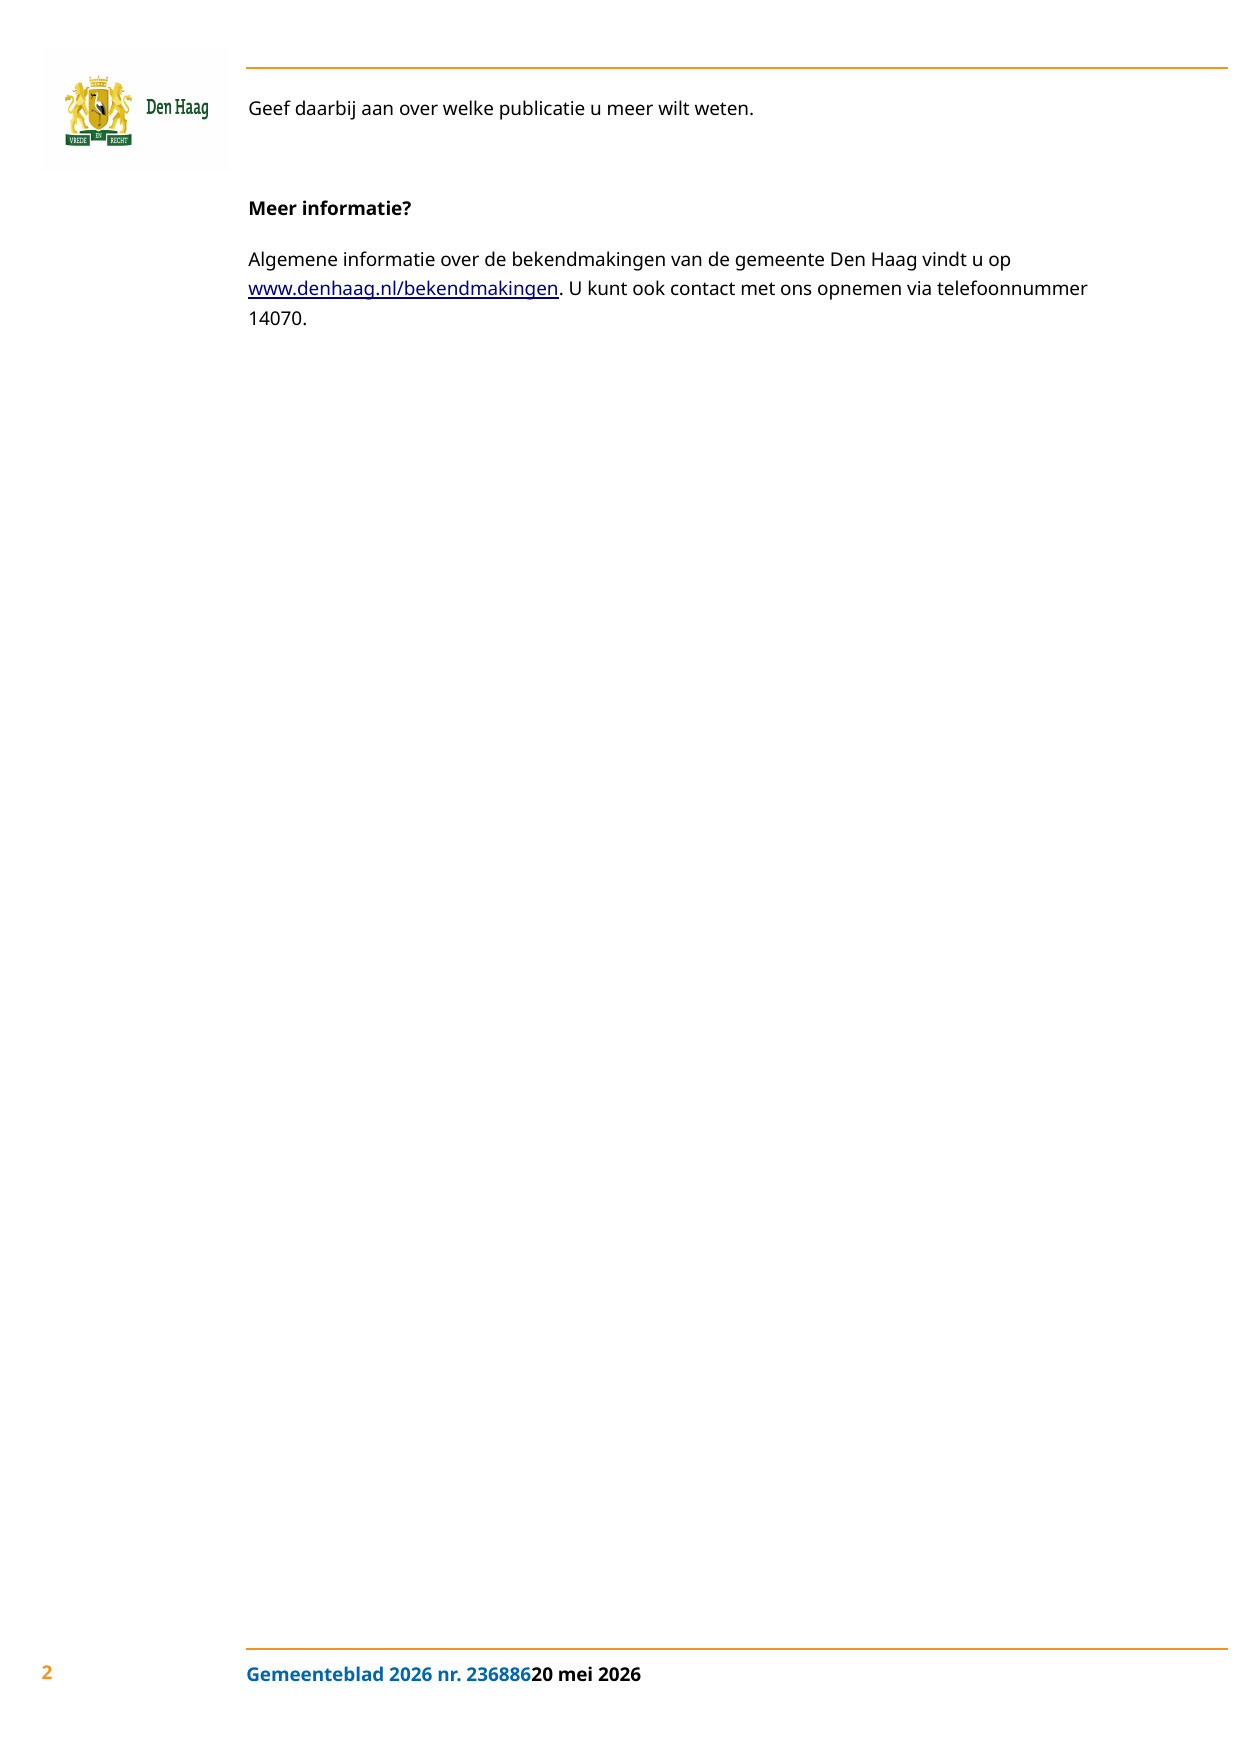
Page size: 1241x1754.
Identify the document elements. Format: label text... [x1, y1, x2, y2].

picture [41, 47, 231, 172]
text Algemene informatie over de bekendmakingen van de gemeente Den Haag vindt u op www.denhaag.nl/bekendmakingen. U kunt ook contact met ons opnemen via telefoonnummer 14070. [248, 246, 1152, 331]
text Geef daarbij aan over welke publicatie u meer wilt weten. [248, 95, 1152, 121]
text Meer informatie? [248, 196, 1152, 221]
